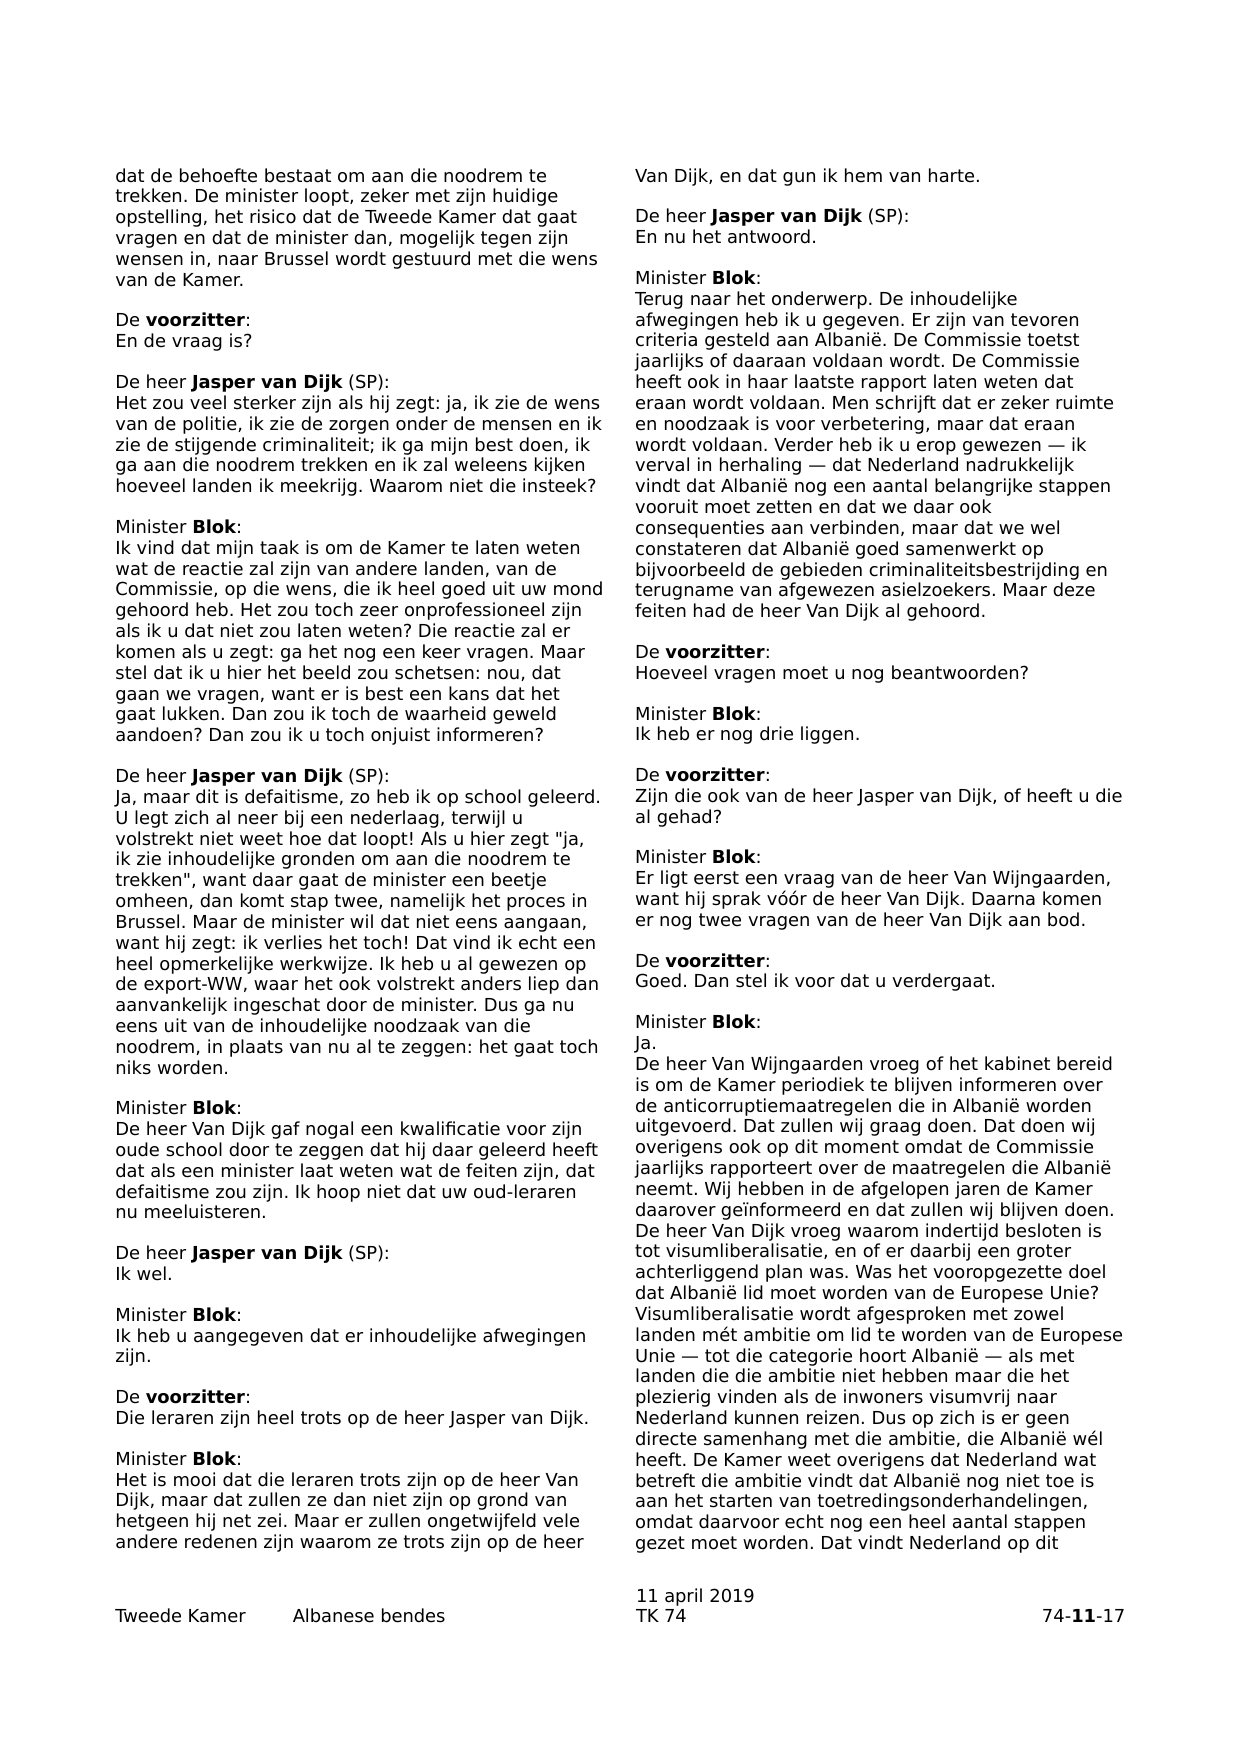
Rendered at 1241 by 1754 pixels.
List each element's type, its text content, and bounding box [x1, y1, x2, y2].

text De heer Jasper van Dijk (SP): [115, 372, 605, 393]
text De voorzitter: [635, 642, 1125, 662]
text De heer Van Dijk gaf nogal een kwalificatie voor zijn oude school door te zeggen dat hij daar geleerd heeft dat als een minister laat weten wat de feiten zijn, dat defaitisme zou zijn. Ik hoop niet dat uw oud-leraren nu meeluisteren. [115, 1119, 605, 1223]
text Minister Blok: [635, 847, 1125, 868]
text De heer Jasper van Dijk (SP): [635, 206, 1125, 227]
text Minister Blok: [115, 1449, 605, 1469]
text Goed. Dan stel ik voor dat u verdergaat. [635, 971, 1125, 992]
text Minister Blok: [635, 703, 1125, 724]
text De voorzitter: [115, 310, 605, 331]
text De heer Van Dijk vroeg waarom indertijd besloten is tot visumliberalisatie, en of er daarbij een groter achterliggend plan was. Was het vooropgezette doel dat Albanië lid moet worden van de Europese Unie? Visumliberalisatie wordt afgesproken met zowel landen mét ambitie om lid te worden van de Europese Unie — tot die categorie hoort Albanië — als met landen die die ambitie niet hebben maar die het plezierig vinden als de inwoners visumvrij naar Nederland kunnen reizen. Dus op zich is er geen directe samenhang met die ambitie, die Albanië wél heeft. De Kamer weet overigens dat Nederland wat betreft die ambitie vindt dat Albanië nog niet toe is aan het starten van toetredingsonderhandelingen, omdat daarvoor echt nog een heel aantal stappen gezet moet worden. Dat vindt Nederland op dit [635, 1220, 1125, 1554]
text Minister Blok: [115, 1305, 605, 1325]
text Die leraren zijn heel trots op de heer Jasper van Dijk. [115, 1408, 605, 1429]
text Minister Blok: [115, 517, 605, 537]
text Van Dijk, en dat gun ik hem van harte. [635, 165, 1125, 186]
text Ja, maar dit is defaitisme, zo heb ik op school geleerd. U legt zich al neer bij een nederlaag, terwijl u volstrekt niet weet hoe dat loopt! Als u hier zegt "ja, ik zie inhoudelijke gronden om aan die noodrem te trekken", want daar gaat de minister een beetje omheen, dan komt stap twee, namelijk het proces in Brussel. Maar de minister wil dat niet eens aangaan, want hij zegt: ik verlies het toch! Dat vind ik echt een heel opmerkelijke werkwijze. Ik heb u al gewezen op de export-WW, waar het ook volstrekt anders liep dan aanvankelijk ingeschat door de minister. Dus ga nu eens uit van de inhoudelijke noodzaak van die noodrem, in plaats van nu al te zeggen: het gaat toch niks worden. [115, 787, 605, 1078]
text Zijn die ook van de heer Jasper van Dijk, of heeft u die al gehad? [635, 786, 1125, 827]
text De heer Jasper van Dijk (SP): [115, 766, 605, 787]
text De voorzitter: [635, 765, 1125, 786]
text Minister Blok: [635, 1012, 1125, 1033]
text Het is mooi dat die leraren trots zijn op de heer Van Dijk, maar dat zullen ze dan niet zijn op grond van hetgeen hij net zei. Maar er zullen ongetwijfeld vele andere redenen zijn waarom ze trots zijn op de heer [115, 1469, 605, 1553]
text Ik wel. [115, 1264, 605, 1285]
text Er ligt eerst een vraag van de heer Van Wijngaarden, want hij sprak vóór de heer Van Dijk. Daarna komen er nog twee vragen van de heer Van Dijk aan bod. [635, 868, 1125, 931]
text Ik vind dat mijn taak is om de Kamer te laten weten wat de reactie zal zijn van andere landen, van de Commissie, op die wens, die ik heel goed uit uw mond gehoord heb. Het zou toch zeer onprofessioneel zijn als ik u dat niet zou laten weten? Die reactie zal er komen als u zegt: ga het nog een keer vragen. Maar stel dat ik u hier het beeld zou schetsen: nou, dat gaan we vragen, want er is best een kans dat het gaat lukken. Dan zou ik toch de waarheid geweld aandoen? Dan zou ik u toch onjuist informeren? [115, 537, 605, 746]
text En de vraag is? [115, 331, 605, 352]
text Het zou veel sterker zijn als hij zegt: ja, ik zie de wens van de politie, ik zie de zorgen onder de mensen en ik zie de stijgende criminaliteit; ik ga mijn best doen, ik ga aan die noodrem trekken en ik zal weleens kijken hoeveel landen ik meekrijg. Waarom niet die insteek? [115, 393, 605, 497]
text Hoeveel vragen moet u nog beantwoorden? [635, 662, 1125, 683]
text De heer Van Wijngaarden vroeg of het kabinet bereid is om de Kamer periodiek te blijven informeren over de anticorruptiemaatregelen die in Albanië worden uitgevoerd. Dat zullen wij graag doen. Dat doen wij overigens ook op dit moment omdat de Commissie jaarlijks rapporteert over de maatregelen die Albanië neemt. Wij hebben in de afgelopen jaren de Kamer daarover geïnformeerd en dat zullen wij blijven doen. [635, 1054, 1125, 1220]
text Ik heb er nog drie liggen. [635, 724, 1125, 745]
text Ik heb u aangegeven dat er inhoudelijke afwegingen zijn. [115, 1325, 605, 1367]
text Ja. [635, 1033, 1125, 1054]
text De heer Jasper van Dijk (SP): [115, 1243, 605, 1264]
text dat de behoefte bestaat om aan die noodrem te trekken. De minister loopt, zeker met zijn huidige opstelling, het risico dat de Tweede Kamer dat gaat vragen en dat de minister dan, mogelijk tegen zijn wensen in, naar Brussel wordt gestuurd met die wens van de Kamer. [115, 165, 605, 290]
text Terug naar het onderwerp. De inhoudelijke afwegingen heb ik u gegeven. Er zijn van tevoren criteria gesteld aan Albanië. De Commissie toetst jaarlijks of daaraan voldaan wordt. De Commissie heeft ook in haar laatste rapport laten weten dat eraan wordt voldaan. Men schrijft dat er zeker ruimte en noodzaak is voor verbetering, maar dat eraan wordt voldaan. Verder heb ik u erop gewezen — ik verval in herhaling — dat Nederland nadrukkelijk vindt dat Albanië nog een aantal belangrijke stappen vooruit moet zetten en dat we daar ook consequenties aan verbinden, maar dat we wel constateren dat Albanië goed samenwerkt op bijvoorbeeld de gebieden criminaliteitsbestrijding en terugname van afgewezen asielzoekers. Maar deze feiten had de heer Van Dijk al gehoord. [635, 288, 1125, 622]
text De voorzitter: [635, 951, 1125, 971]
text De voorzitter: [115, 1387, 605, 1408]
text Minister Blok: [115, 1098, 605, 1119]
text En nu het antwoord. [635, 227, 1125, 248]
text Minister Blok: [635, 268, 1125, 288]
